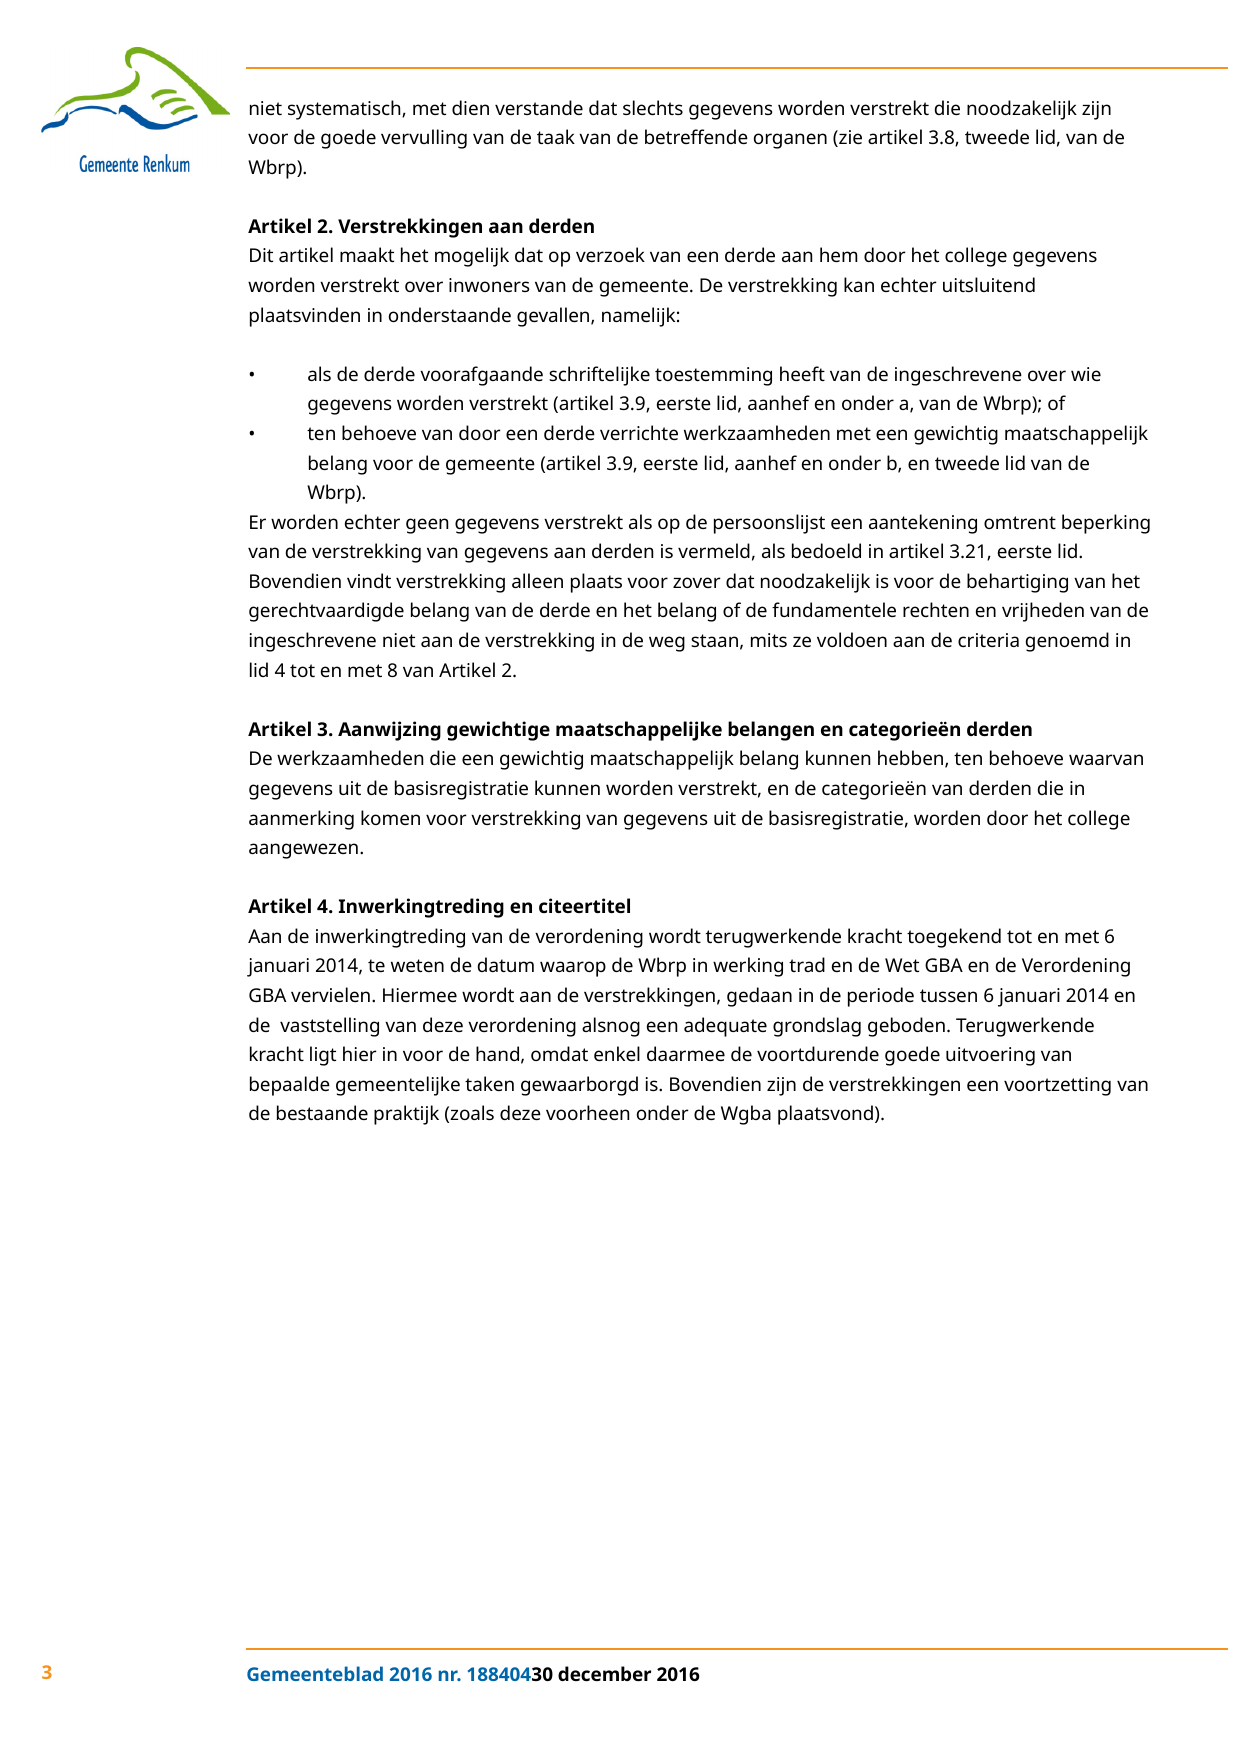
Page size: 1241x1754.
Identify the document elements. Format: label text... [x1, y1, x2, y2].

text Er worden echter geen gegevens verstrekt als op de persoonslijst een aantekening omtrent beperking van de verstrekking van gegevens aan derden is vermeld, als bedoeld in artikel 3.21, eerste lid. Bovendien vindt verstrekking alleen plaats voor zover dat noodzakelijk is voor de behartiging van het gerechtvaardigde belang van de derde en het belang of de fundamentele rechten en vrijheden van de ingeschrevene niet aan de verstrekking in de weg staan, mits ze voldoen aan de criteria genoemd in lid 4 tot en met 8 van Artikel 2. [248, 509, 1152, 683]
picture [41, 47, 231, 172]
list als de derde voorafgaande schriftelijke toestemming heeft van de ingeschrevene over wie gegevens worden verstrekt (artikel 3.9, eerste lid, aanhef en onder a, van de Wbrp); of [248, 361, 1152, 416]
text Dit artikel maakt het mogelijk dat op verzoek van een derde aan hem door het college gegevens worden verstrekt over inwoners van de gemeente. De verstrekking kan echter uitsluitend plaatsvinden in onderstaande gevallen, namelijk: [248, 243, 1152, 328]
text Artikel 4. Inwerkingtreding en citeertitel [248, 893, 1152, 919]
text Artikel 3. Aanwijzing gewichtige maatschappelijke belangen en categorieën derden [248, 716, 1152, 742]
text Aan de inwerkingtreding van de verordening wordt terugwerkende kracht toegekend tot en met 6 januari 2014, te weten de datum waarop de Wbrp in werking trad en de Wet GBA en de Verordening GBA vervielen. Hiermee wordt aan de verstrekkingen, gedaan in de periode tussen 6 januari 2014 en de vaststelling van deze verordening alsnog een adequate grondslag geboden. Terugwerkende kracht ligt hier in voor de hand, omdat enkel daarmee de voortdurende goede uitvoering van bepaalde gemeentelijke taken gewaarborgd is. Bovendien zijn de verstrekkingen een voortzetting van de bestaande praktijk (zoals deze voorheen onder de Wgba plaatsvond). [248, 923, 1152, 1126]
text De werkzaamheden die een gewichtig maatschappelijk belang kunnen hebben, ten behoeve waarvan gegevens uit de basisregistratie kunnen worden verstrekt, en de categorieën van derden die in aanmerking komen voor verstrekking van gegevens uit de basisregistratie, worden door het college aangewezen. [248, 746, 1152, 860]
list ten behoeve van door een derde verrichte werkzaamheden met een gewichtig maatschappelijk belang voor de gemeente (artikel 3.9, eerste lid, aanhef en onder b, en tweede lid van de Wbrp). [248, 420, 1152, 505]
text niet systematisch, met dien verstande dat slechts gegevens worden verstrekt die noodzakelijk zijn voor de goede vervulling van de taak van de betreffende organen (zie artikel 3.8, tweede lid, van de Wbrp). [248, 95, 1152, 180]
text Artikel 2. Verstrekkingen aan derden [248, 213, 1152, 239]
